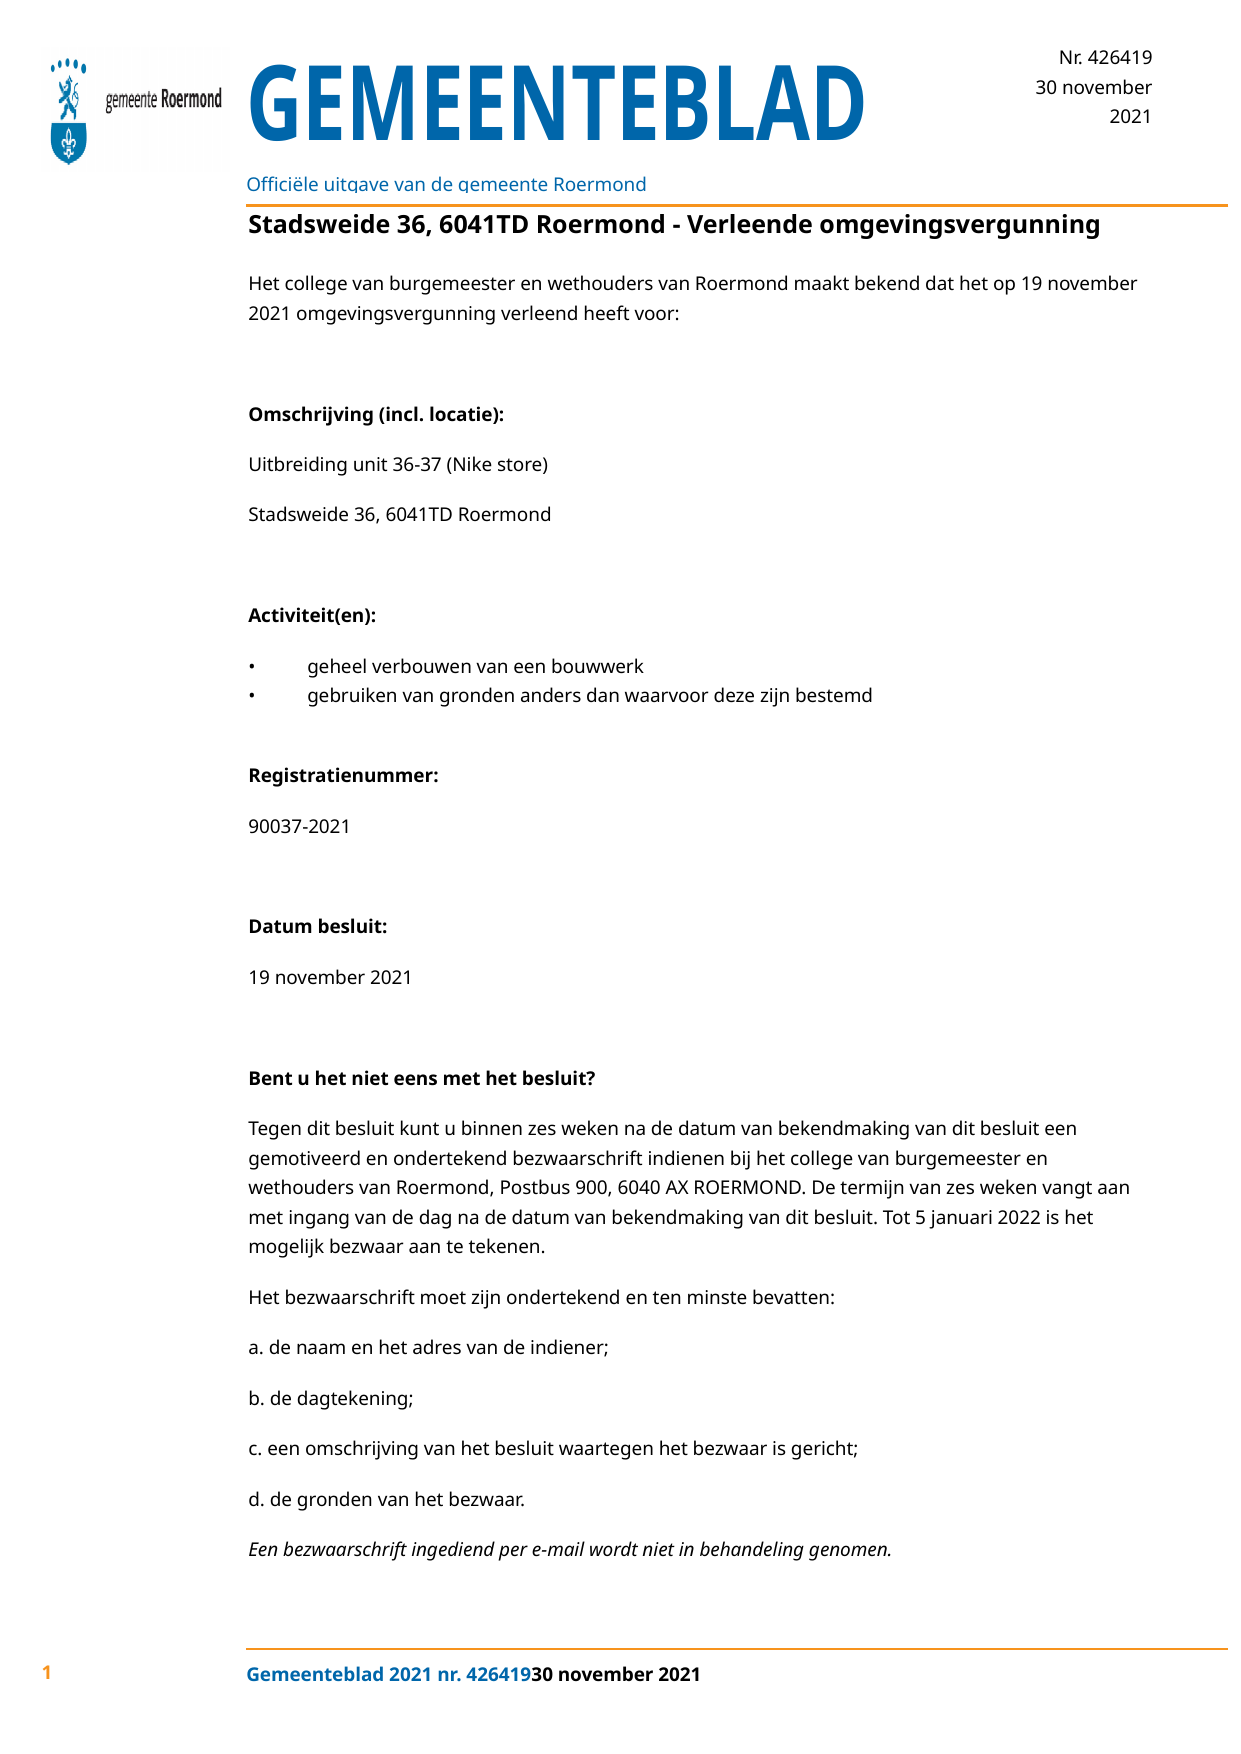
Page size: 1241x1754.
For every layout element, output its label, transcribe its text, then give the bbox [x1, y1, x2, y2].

text Uitbreiding unit 36-37 (Nike store) [248, 451, 1152, 477]
text Omschrijving (incl. locatie): [248, 401, 1152, 426]
picture [41, 47, 231, 172]
list gebruiken van gronden anders dan waarvoor deze zijn bestemd [248, 682, 1152, 708]
text Datum besluit: [248, 914, 1152, 939]
text Registratienummer: [248, 762, 1152, 788]
text Een bezwaarschrift ingediend per e-mail wordt niet in behandeling genomen. [248, 1536, 1152, 1562]
text Tegen dit besluit kunt u binnen zes weken na de datum van bekendmaking van dit besluit een gemotiveerd en ondertekend bezwaarschrift indienen bij het college van burgemeester en wethouders van Roermond, Postbus 900, 6040 AX ROERMOND. De termijn van zes weken vangt aan met ingang van de dag na de datum van bekendmaking van dit besluit. Tot 5 januari 2022 is het mogelijk bezwaar aan te tekenen. [248, 1115, 1152, 1259]
text 90037-2021 [248, 813, 1152, 838]
text Activiteit(en): [248, 602, 1152, 628]
text Stadsweide 36, 6041TD Roermond - Verleende omgevingsvergunning [248, 207, 1152, 241]
list geheel verbouwen van een bouwwerk [248, 653, 1152, 678]
text Het college van burgemeester en wethouders van Roermond maakt bekend dat het op 19 november 2021 omgevingsvergunning verleend heeft voor: [248, 270, 1152, 326]
text Het bezwaarschrift moet zijn ondertekend en ten minste bevatten: [248, 1284, 1152, 1310]
text a. de naam en het adres van de indiener; [248, 1334, 1152, 1360]
text Stadsweide 36, 6041TD Roermond [248, 502, 1152, 527]
text Bent u het niet eens met het besluit? [248, 1065, 1152, 1091]
text d. de gronden van het bezwaar. [248, 1486, 1152, 1511]
text c. een omschrijving van het besluit waartegen het bezwaar is gericht; [248, 1435, 1152, 1461]
text b. de dagtekening; [248, 1385, 1152, 1411]
text 19 november 2021 [248, 964, 1152, 990]
